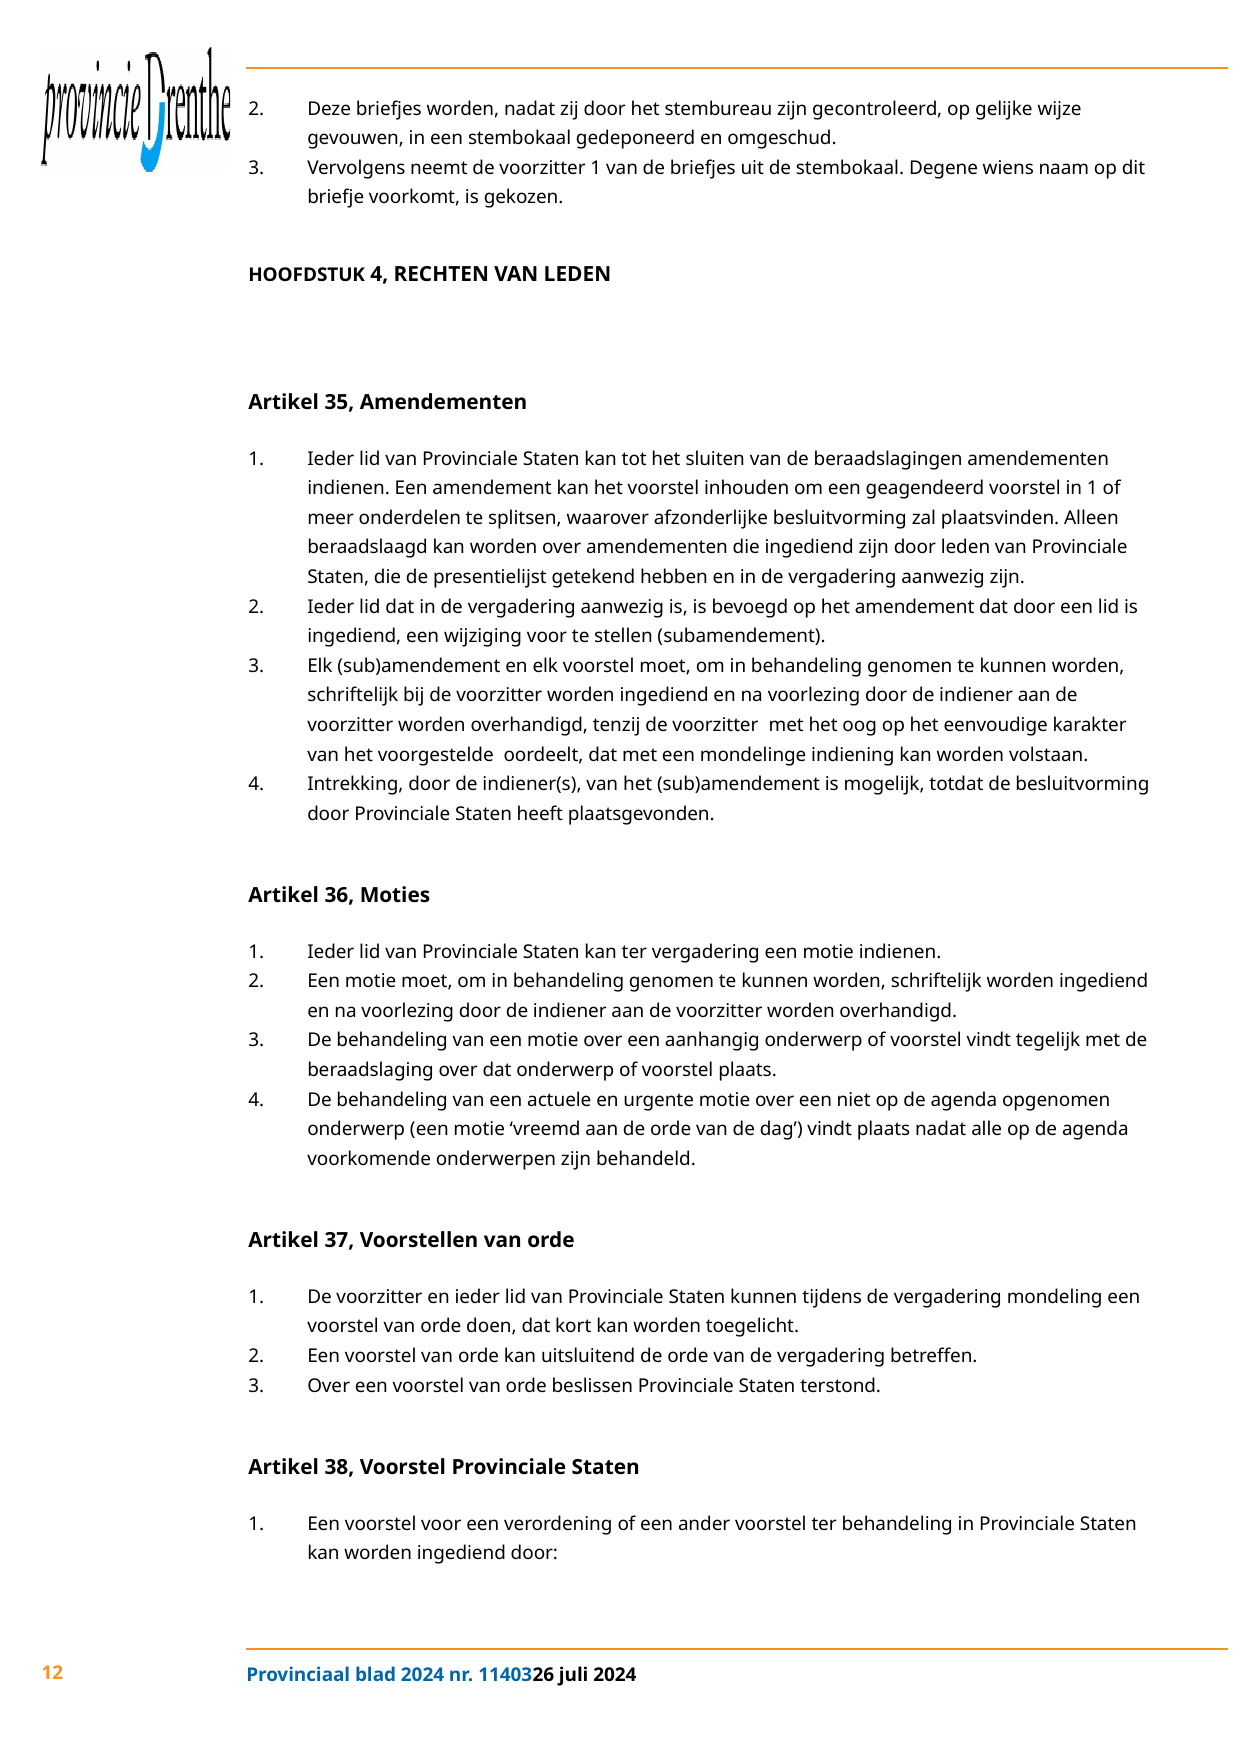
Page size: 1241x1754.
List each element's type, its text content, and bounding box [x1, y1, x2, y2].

text HOOFDSTUK 4, RECHTEN VAN LEDEN [248, 259, 1152, 287]
list Intrekking, door de indiener(s), van het (sub)amendement is mogelijk, totdat de besluitvorming door Provinciale Staten heeft plaatsgevonden. [248, 770, 1152, 826]
list Elk (sub)amendement en elk voorstel moet, om in behandeling genomen te kunnen worden, schriftelijk bij de voorzitter worden ingediend en na voorlezing door de indiener aan de voorzitter worden overhandigd, tenzij de voorzitter ­ met het oog op het eenvoudige karakter van het voorgestelde ­ oordeelt, dat met een mondelinge indiening kan worden volstaan. [248, 652, 1152, 766]
text Artikel 36, Moties [248, 880, 1152, 908]
list Een motie moet, om in behandeling genomen te kunnen worden, schriftelijk worden ingediend en na voorlezing door de indiener aan de voorzitter worden overhandigd. [248, 967, 1152, 1023]
list Vervolgens neemt de voorzitter 1 van de briefjes uit de stembokaal. Degene wiens naam op dit briefje voorkomt, is gekozen. [248, 154, 1152, 209]
list Een voorstel voor een verordening of een ander voorstel ter behandeling in Provinciale Staten kan worden ingediend door: [248, 1510, 1152, 1565]
list Deze briefjes worden, nadat zij door het stembureau zijn gecontroleerd, op gelijke wijze gevouwen, in een stembokaal gedeponeerd en omgeschud. [248, 95, 1152, 150]
list Over een voorstel van orde beslissen Provinciale Staten terstond. [248, 1372, 1152, 1397]
text Artikel 37, Voorstellen van orde [248, 1225, 1152, 1253]
list De voorzitter en ieder lid van Provinciale Staten kunnen tijdens de vergadering mondeling een voorstel van orde doen, dat kort kan worden toegelicht. [248, 1283, 1152, 1338]
text Artikel 35, Amendementen [248, 387, 1152, 415]
list Ieder lid van Provinciale Staten kan tot het sluiten van de beraadslagingen amendementen indienen. Een amendement kan het voorstel inhouden om een geagendeerd voorstel in 1 of meer onderdelen te splitsen, waarover afzonderlijke besluitvorming zal plaatsvinden. Alleen beraadslaagd kan worden over amendementen die ingediend zijn door leden van Provinciale Staten, die de presentielijst getekend hebben en in de vergadering aanwezig zijn. [248, 445, 1152, 589]
list Ieder lid dat in de vergadering aanwezig is, is bevoegd op het amendement dat door een lid is ingediend, een wijziging voor te stellen (subamendement). [248, 593, 1152, 648]
list De behandeling van een motie over een aanhangig onderwerp of voorstel vindt tegelijk met de beraadslaging over dat onderwerp of voorstel plaats. [248, 1027, 1152, 1082]
list De behandeling van een actuele en urgente motie over een niet op de agenda opgenomen onderwerp (een motie ‘vreemd aan de orde van de dag’) vindt plaats nadat alle op de agenda voorkomende onderwerpen zijn behandeld. [248, 1086, 1152, 1171]
text Artikel 38, Voorstel Provinciale Staten [248, 1452, 1152, 1480]
list Ieder lid van Provinciale Staten kan ter vergadering een motie indienen. [248, 938, 1152, 964]
list Een voorstel van orde kan uitsluitend de orde van de vergadering betreffen. [248, 1342, 1152, 1368]
picture [41, 47, 231, 172]
